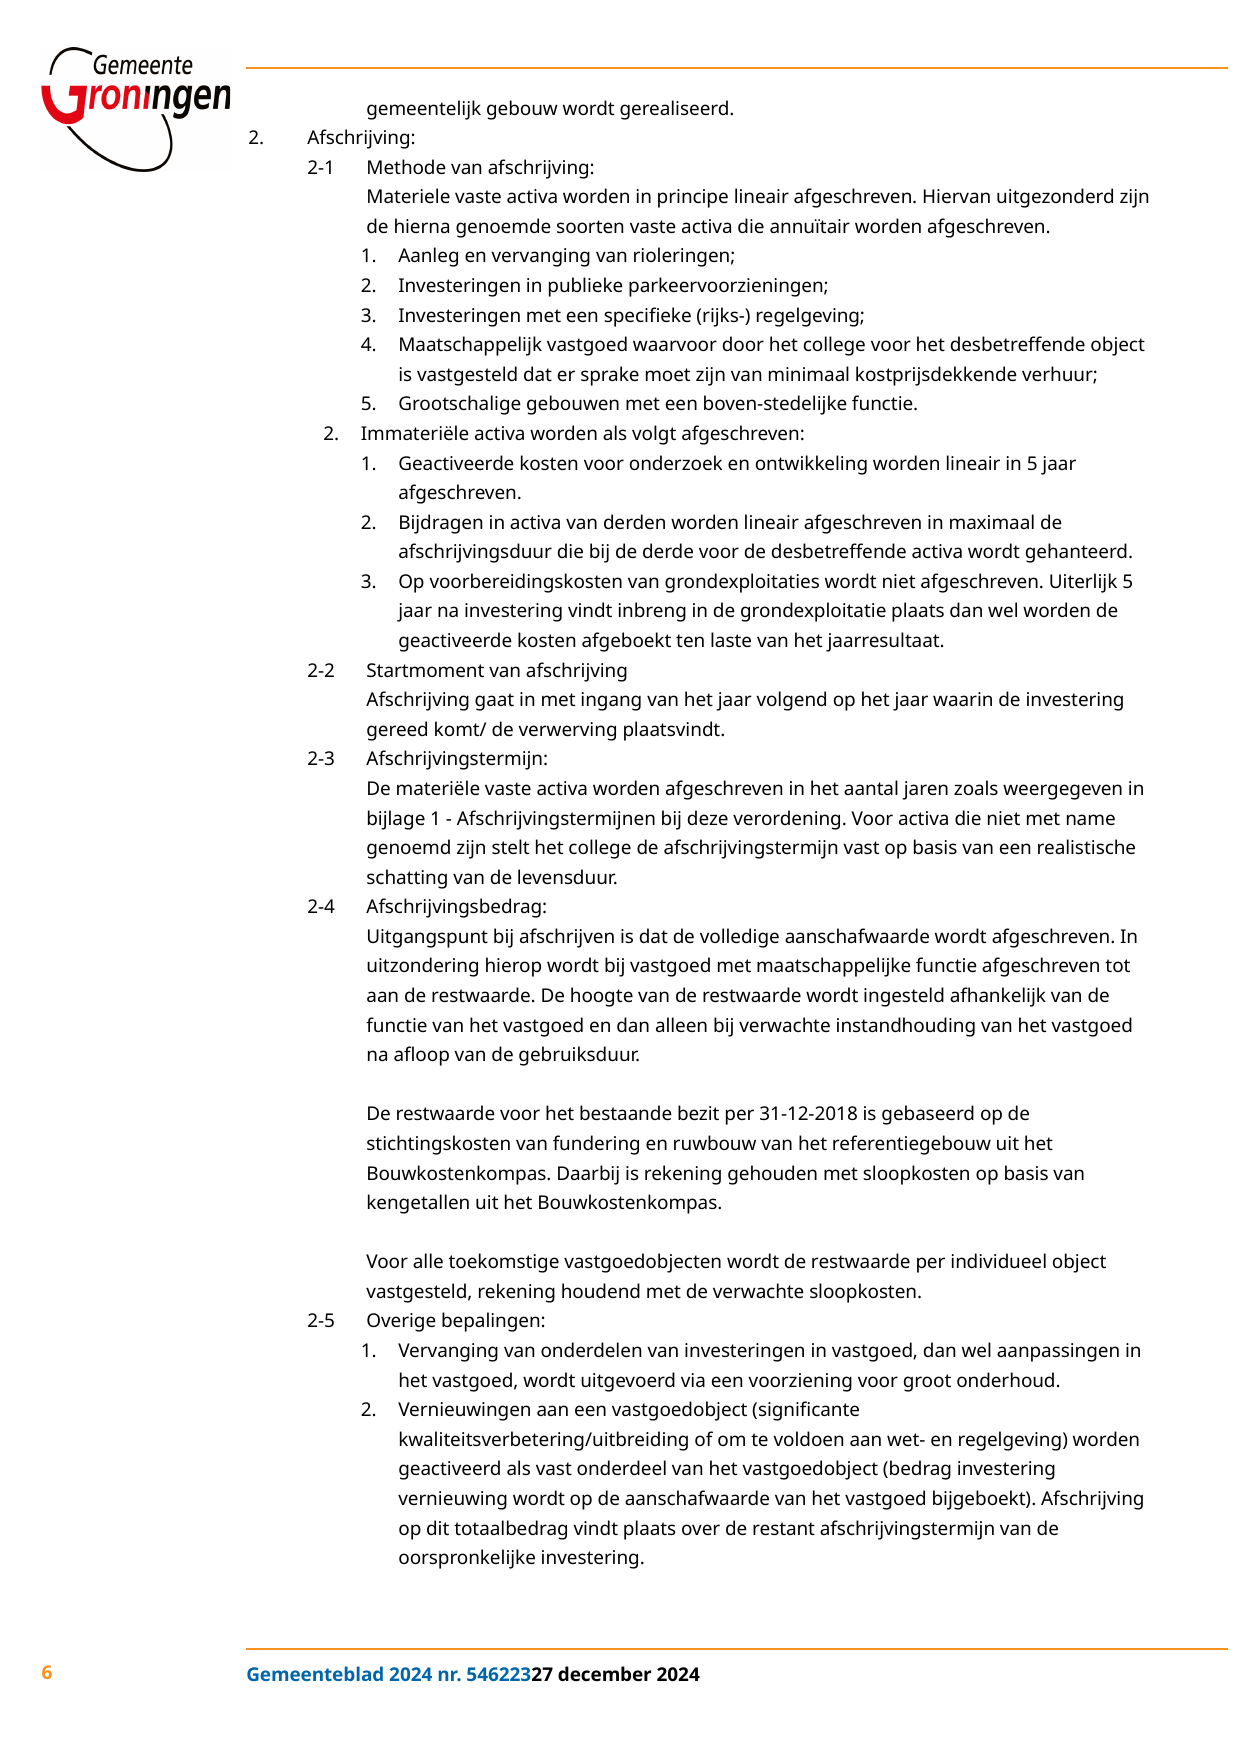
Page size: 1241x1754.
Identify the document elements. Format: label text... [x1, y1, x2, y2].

list Grootschalige gebouwen met een boven-stedelijke functie. [361, 391, 1152, 416]
list Geactiveerde kosten voor onderzoek en ontwikkeling worden lineair in 5 jaar afgeschreven. [361, 450, 1152, 505]
list Afschrijvingsbedrag: [307, 893, 1152, 919]
list gemeentelijk gebouw wordt gerealiseerd. [307, 95, 1152, 121]
list Vervanging van onderdelen van investeringen in vastgoed, dan wel aanpassingen in het vastgoed, wordt uitgevoerd via een voorziening voor groot onderhoud. [361, 1337, 1152, 1393]
list De materiële vaste activa worden afgeschreven in het aantal jaren zoals weergegeven in bijlage 1 - Afschrijvingstermijnen bij deze verordening. Voor activa die niet met name genoemd zijn stelt het college de afschrijvingstermijn vast op basis van een realistische schatting van de levensduur. [307, 775, 1152, 890]
list Materiele vaste activa worden in principe lineair afgeschreven. Hiervan uitgezonderd zijn de hierna genoemde soorten vaste activa die annuïtair worden afgeschreven. [307, 183, 1152, 239]
list Aanleg en vervanging van rioleringen; [361, 243, 1152, 268]
list Investeringen in publieke parkeervoorzieningen; [361, 272, 1152, 298]
list Afschrijvingstermijn: [307, 746, 1152, 771]
list Uitgangspunt bij afschrijven is dat de volledige aanschafwaarde wordt afgeschreven. In uitzondering hierop wordt bij vastgoed met maatschappelijke functie afgeschreven tot aan de restwaarde. De hoogte van de restwaarde wordt ingesteld afhankelijk van de functie van het vastgoed en dan alleen bij verwachte instandhouding van het vastgoed na afloop van de gebruiksduur. [307, 923, 1152, 1067]
list Afschrijving gaat in met ingang van het jaar volgend op het jaar waarin de investering gereed komt/ de verwerving plaatsvindt. [307, 686, 1152, 742]
picture [41, 47, 231, 172]
list Vernieuwingen aan een vastgoedobject (significante kwaliteitsverbetering/uitbreiding of om te voldoen aan wet- en regelgeving) worden geactiveerd als vast onderdeel van het vastgoedobject (bedrag investering vernieuwing wordt op de aanschafwaarde van het vastgoed bijgeboekt). Afschrijving op dit totaalbedrag vindt plaats over de restant afschrijvingstermijn van de oorspronkelijke investering. [361, 1396, 1152, 1570]
list Overige bepalingen: [307, 1308, 1152, 1333]
list Immateriële activa worden als volgt afgeschreven: [323, 420, 1152, 446]
list Investeringen met een specifieke (rijks-) regelgeving; [361, 302, 1152, 328]
list Bijdragen in activa van derden worden lineair afgeschreven in maximaal de afschrijvingsduur die bij de derde voor de desbetreffende activa wordt gehanteerd. [361, 509, 1152, 564]
list Startmoment van afschrijving [307, 657, 1152, 683]
list Maatschappelijk vastgoed waarvoor door het college voor het desbetreffende object is vastgesteld dat er sprake moet zijn van minimaal kostprijsdekkende verhuur; [361, 331, 1152, 387]
list Op voorbereidingskosten van grondexploitaties wordt niet afgeschreven. Uiterlijk 5 jaar na investering vindt inbreng in de grondexploitatie plaats dan wel worden de geactiveerde kosten afgeboekt ten laste van het jaarresultaat. [361, 568, 1152, 653]
list Methode van afschrijving: [307, 154, 1152, 180]
list Voor alle toekomstige vastgoedobjecten wordt de restwaarde per individueel object vastgesteld, rekening houdend met de verwachte sloopkosten. [307, 1248, 1152, 1304]
list Afschrijving: [248, 124, 1152, 150]
list De restwaarde voor het bestaande bezit per 31-12-2018 is gebaseerd op de stichtingskosten van fundering en ruwbouw van het referentiegebouw uit het Bouwkostenkompas. Daarbij is rekening gehouden met sloopkosten op basis van kengetallen uit het Bouwkostenkompas. [307, 1101, 1152, 1215]
